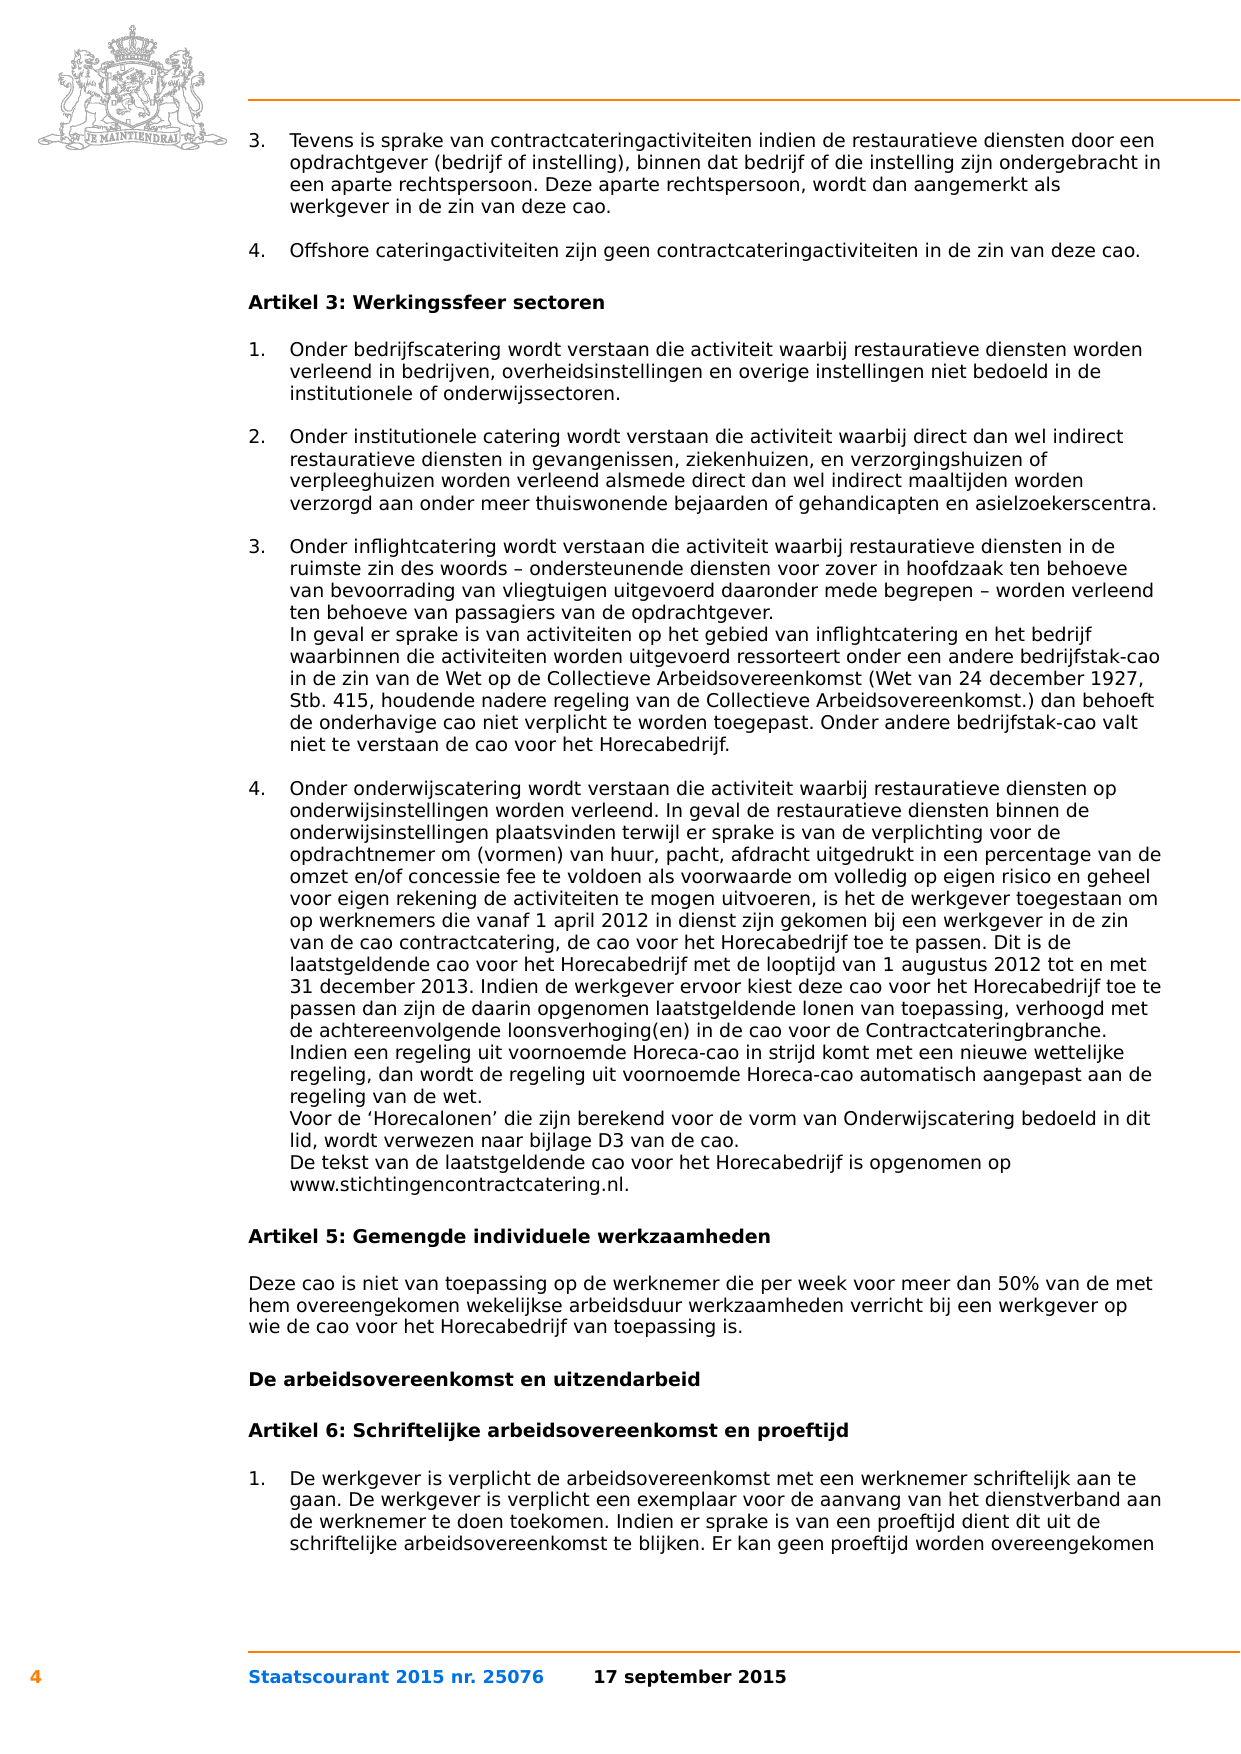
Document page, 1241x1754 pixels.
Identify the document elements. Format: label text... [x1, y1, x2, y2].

text 4. Offshore cateringactiviteiten zijn geen contractcateringactiviteiten in de zin van deze cao. [248, 240, 1163, 262]
text 4. Onder onderwijscatering wordt verstaan die activiteit waarbij restauratieve diensten op onderwijsinstellingen worden verleend. In geval de restauratieve diensten binnen de onderwijsinstellingen plaatsvinden terwijl er sprake is van de verplichting voor de opdrachtnemer om (vormen) van huur, pacht, afdracht uitgedrukt in een percentage van de omzet en/of concessie fee te voldoen als voorwaarde om volledig op eigen risico en geheel voor eigen rekening de activiteiten te mogen uitvoeren, is het de werkgever toegestaan om op werknemers die vanaf 1 april 2012 in dienst zijn gekomen bij een werkgever in de zin van de cao contractcatering, de cao voor het Horecabedrijf toe te passen. Dit is de laatstgeldende cao voor het Horecabedrijf met de looptijd van 1 augustus 2012 tot en met 31 december 2013. Indien de werkgever ervoor kiest deze cao voor het Horecabedrijf toe te passen dan zijn de daarin opgenomen laatstgeldende lonen van toepassing, verhoogd met de achtereenvolgende loonsverhoging(en) in de cao voor de Contractcateringbranche. Indien een regeling uit voornoemde Horeca-cao in strijd komt met een nieuwe wettelijke regeling, dan wordt de regeling uit voornoemde Horeca-cao automatisch aangepast aan de regeling van de wet. [248, 778, 1163, 1108]
subtitle Artikel 5: Gemengde individuele werkzaamheden [248, 1226, 1163, 1247]
text 1. Onder bedrijfscatering wordt verstaan die activiteit waarbij restauratieve diensten worden verleend in bedrijven, overheidsinstellingen en overige instellingen niet bedoeld in de institutionele of onderwijssectoren. [248, 339, 1163, 404]
text 3. Tevens is sprake van contractcateringactiviteiten indien de restauratieve diensten door een opdrachtgever (bedrijf of instelling), binnen dat bedrijf of die instelling zijn ondergebracht in een aparte rechtspersoon. Deze aparte rechtspersoon, wordt dan aangemerkt als werkgever in de zin van deze cao. [248, 130, 1163, 218]
text Deze cao is niet van toepassing op de werknemer die per week voor meer dan 50% van de met hem overeengekomen wekelijkse arbeidsduur werkzaamheden verricht bij een werkgever op wie de cao voor het Horecabedrijf van toepassing is. [248, 1272, 1163, 1338]
text 2. Onder institutionele catering wordt verstaan die activiteit waarbij direct dan wel indirect restauratieve diensten in gevangenissen, ziekenhuizen, en verzorgingshuizen of verpleeghuizen worden verleend alsmede direct dan wel indirect maaltijden worden verzorgd aan onder meer thuiswonende bejaarden of gehandicapten en asielzoekerscentra. [248, 426, 1163, 514]
subtitle Artikel 6: Schriftelijke arbeidsovereenkomst en proeftijd [248, 1420, 1163, 1442]
subtitle De arbeidsovereenkomst en uitzendarbeid [248, 1368, 1163, 1390]
text Voor de ‘Horecalonen’ die zijn berekend voor de vorm van Onderwijscatering bedoeld in dit lid, wordt verwezen naar bijlage D3 van de cao. [289, 1108, 1163, 1152]
text 3. Onder inflightcatering wordt verstaan die activiteit waarbij restauratieve diensten in de ruimste zin des woords – ondersteunende diensten voor zover in hoofdzaak ten behoeve van bevoorrading van vliegtuigen uitgevoerd daaronder mede begrepen – worden verleend ten behoeve van passagiers van de opdrachtgever. [248, 536, 1163, 624]
picture [38, 25, 227, 150]
text De tekst van de laatstgeldende cao voor het Horecabedrijf is opgenomen op www.stichtingencontractcatering.nl. [289, 1152, 1163, 1196]
text 1. De werkgever is verplicht de arbeidsovereenkomst met een werknemer schriftelijk aan te gaan. De werkgever is verplicht een exemplaar voor de aanvang van het dienstverband aan de werknemer te doen toekomen. Indien er sprake is van een proeftijd dient dit uit de schriftelijke arbeidsovereenkomst te blijken. Er kan geen proeftijd worden overeengekomen [248, 1467, 1163, 1555]
text In geval er sprake is van activiteiten op het gebied van inflightcatering en het bedrijf waarbinnen die activiteiten worden uitgevoerd ressorteert onder een andere bedrijfstak-cao in de zin van de Wet op de Collectieve Arbeidsovereenkomst (Wet van 24 december 1927, Stb. 415, houdende nadere regeling van de Collectieve Arbeidsovereenkomst.) dan behoeft de onderhavige cao niet verplicht te worden toegepast. Onder andere bedrijfstak-cao valt niet te verstaan de cao voor het Horecabedrijf. [289, 624, 1163, 756]
subtitle Artikel 3: Werkingssfeer sectoren [248, 292, 1163, 314]
